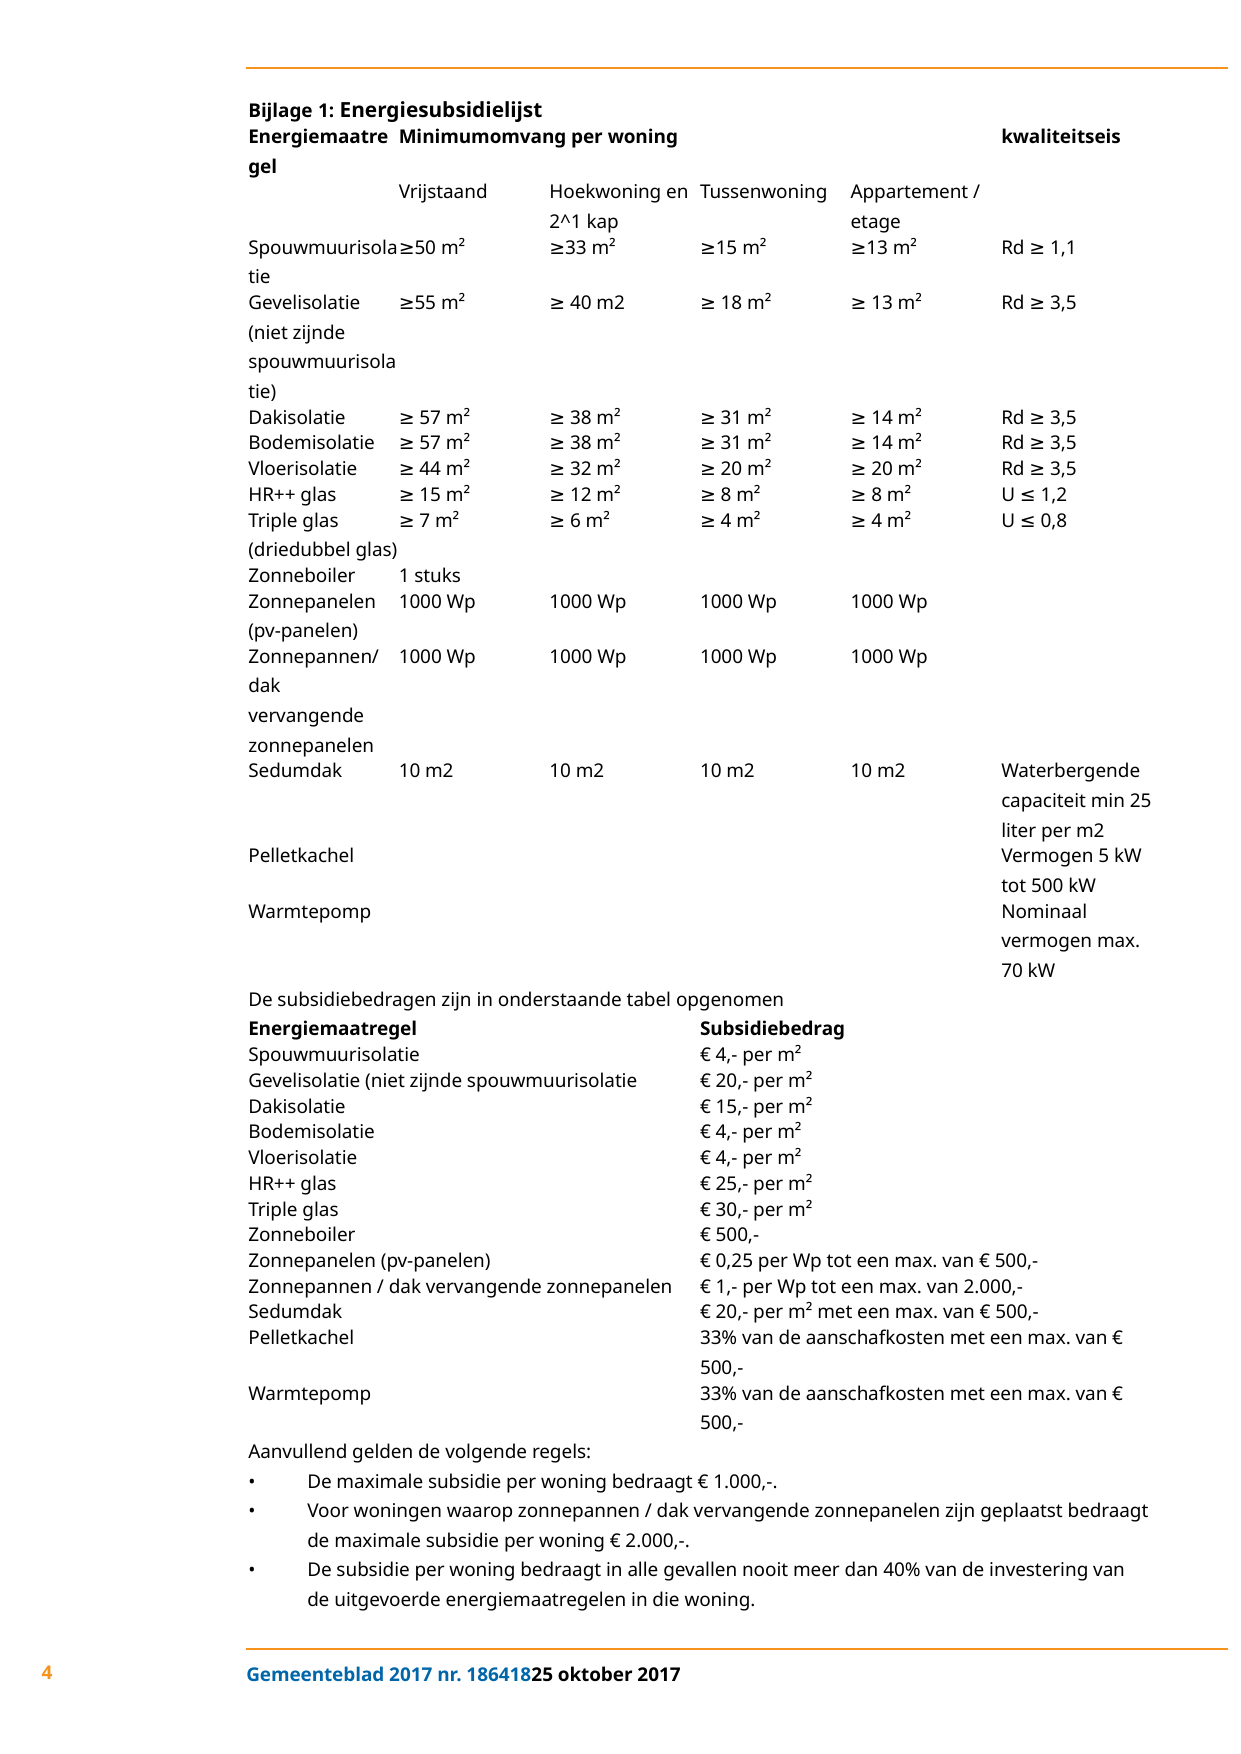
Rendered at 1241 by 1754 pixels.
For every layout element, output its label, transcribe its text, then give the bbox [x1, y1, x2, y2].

table_cell ≥ 32 m² [549, 455, 700, 481]
table_cell ≥ 6 m² [549, 507, 700, 562]
table_cell Appartement / etage [850, 179, 1001, 234]
list Voor woningen waarop zonnepannen / dak vervangende zonnepanelen zijn geplaatst bedraagt de maximale subsidie per woning € 2.000,-. [248, 1497, 1152, 1553]
table_cell Pelletkachel [248, 1324, 700, 1380]
table_cell Spouwmuurisolatie [248, 1041, 700, 1067]
table_cell ≥ 18 m² [700, 289, 850, 404]
table_cell ≥ 7 m² [399, 507, 549, 562]
table_cell € 20,- per m² met een max. van € 500,- [700, 1299, 1152, 1324]
table_header kwaliteitseis [1001, 124, 1152, 179]
table_cell € 15,- per m² [700, 1093, 1152, 1118]
table_cell ≥ 57 m² [399, 404, 549, 429]
table_cell [850, 898, 1001, 983]
table_cell Rd ≥ 3,5 [1001, 455, 1152, 481]
table_cell Zonnepanelen (pv-panelen) [248, 588, 398, 643]
table_cell Spouwmuurisolatie [248, 234, 398, 289]
table_cell Nominaal vermogen max. 70 kW [1001, 898, 1152, 983]
table_cell [1001, 562, 1152, 588]
table_cell ≥ 38 m² [549, 430, 700, 455]
table_cell 1000 Wp [399, 643, 549, 758]
table_cell € 4,- per m² [700, 1144, 1152, 1170]
text Bijlage 1: Energiesubsidielijst [248, 95, 1152, 123]
list De subsidie per woning bedraagt in alle gevallen nooit meer dan 40% van de investering van de uitgevoerde energiemaatregelen in die woning. [248, 1557, 1152, 1612]
table_cell Hoekwoning en 2^1 kap [549, 179, 700, 234]
table_cell Gevelisolatie (niet zijnde spouwmuurisolatie) [248, 289, 398, 404]
table_cell Rd ≥ 3,5 [1001, 404, 1152, 429]
table_cell 1000 Wp [399, 588, 549, 643]
table_cell [700, 562, 850, 588]
table_cell ≥ 40 m2 [549, 289, 700, 404]
table_cell 1000 Wp [700, 588, 850, 643]
table_cell 1000 Wp [549, 643, 700, 758]
table_cell ≥ 4 m² [850, 507, 1001, 562]
table_cell [700, 843, 850, 898]
table_cell U ≤ 1,2 [1001, 481, 1152, 507]
table_header Subsidiebedrag [700, 1016, 1152, 1041]
table_cell Dakisolatie [248, 404, 398, 429]
list De maximale subsidie per woning bedraagt € 1.000,-. [248, 1468, 1152, 1493]
table_cell ≥13 m² [850, 234, 1001, 289]
table_cell ≥ 20 m² [850, 455, 1001, 481]
table_cell [1001, 179, 1152, 234]
table_cell Vrijstaand [399, 179, 549, 234]
table_cell HR++ glas [248, 481, 398, 507]
table_cell € 20,- per m² [700, 1067, 1152, 1093]
table_cell ≥ 14 m² [850, 430, 1001, 455]
table_cell Sedumdak [248, 758, 398, 842]
table_cell Zonnepanelen (pv-panelen) [248, 1247, 700, 1273]
table_cell Zonneboiler [248, 1221, 700, 1247]
table_cell [399, 898, 549, 983]
table_cell Zonnepannen/dak vervangende zonnepanelen [248, 643, 398, 758]
table_cell [549, 898, 700, 983]
picture [41, 47, 231, 172]
table_cell Waterbergende capaciteit min 25 liter per m2 [1001, 758, 1152, 842]
table_cell ≥ 4 m² [700, 507, 850, 562]
table_cell 1000 Wp [850, 643, 1001, 758]
table_cell € 500,- [700, 1221, 1152, 1247]
table_cell Bodemisolatie [248, 1119, 700, 1144]
table_cell Vloerisolatie [248, 1144, 700, 1170]
table_cell [549, 843, 700, 898]
table_cell € 25,- per m² [700, 1170, 1152, 1196]
table_cell Zonnepannen / dak vervangende zonnepanelen [248, 1273, 700, 1299]
table_cell ≥ 12 m² [549, 481, 700, 507]
table_cell 33% van de aanschafkosten met een max. van € 500,- [700, 1380, 1152, 1435]
table_cell ≥ 13 m² [850, 289, 1001, 404]
table_cell HR++ glas [248, 1170, 700, 1196]
table_cell 10 m2 [549, 758, 700, 842]
table_cell [850, 562, 1001, 588]
table_cell Warmtepomp [248, 898, 398, 983]
table_cell [1001, 588, 1152, 643]
table_cell 1000 Wp [700, 643, 850, 758]
table_cell € 0,25 per Wp tot een max. van € 500,- [700, 1247, 1152, 1273]
table_cell € 4,- per m² [700, 1119, 1152, 1144]
table_cell [700, 898, 850, 983]
table_cell ≥ 57 m² [399, 430, 549, 455]
table_cell Tussenwoning [700, 179, 850, 234]
table_cell [248, 179, 398, 234]
table_cell Pelletkachel [248, 843, 398, 898]
table_cell Warmtepomp [248, 1380, 700, 1435]
table_cell ≥15 m² [700, 234, 850, 289]
table_cell 1000 Wp [549, 588, 700, 643]
table_cell [1001, 643, 1152, 758]
table_header Minimumomvang per woning [399, 124, 1001, 179]
table_cell ≥ 14 m² [850, 404, 1001, 429]
table_cell Dakisolatie [248, 1093, 700, 1118]
table_cell Zonneboiler [248, 562, 398, 588]
table_cell 1 stuks [399, 562, 549, 588]
table_cell 10 m2 [700, 758, 850, 842]
table_cell [549, 562, 700, 588]
table_cell [850, 843, 1001, 898]
table_cell 10 m2 [399, 758, 549, 842]
table_cell [399, 843, 549, 898]
table_cell 33% van de aanschafkosten met een max. van € 500,- [700, 1324, 1152, 1380]
table_cell Vermogen 5 kW tot 500 kW [1001, 843, 1152, 898]
table_cell Bodemisolatie [248, 430, 398, 455]
table_cell 10 m2 [850, 758, 1001, 842]
table_cell Triple glas (driedubbel glas) [248, 507, 398, 562]
table_cell ≥ 44 m² [399, 455, 549, 481]
table_cell U ≤ 0,8 [1001, 507, 1152, 562]
table_cell 1000 Wp [850, 588, 1001, 643]
table_cell Vloerisolatie [248, 455, 398, 481]
table_cell ≥55 m² [399, 289, 549, 404]
text Aanvullend gelden de volgende regels: [248, 1438, 1152, 1464]
table_cell € 4,- per m² [700, 1041, 1152, 1067]
table_cell ≥33 m² [549, 234, 700, 289]
table_cell Sedumdak [248, 1299, 700, 1324]
table_cell Rd ≥ 3,5 [1001, 430, 1152, 455]
table_header Energiemaatregel [248, 1016, 700, 1041]
table_header Energiemaatregel [248, 124, 398, 179]
table_cell ≥ 31 m² [700, 430, 850, 455]
table_cell ≥50 m² [399, 234, 549, 289]
table_cell ≥ 31 m² [700, 404, 850, 429]
table_cell ≥ 15 m² [399, 481, 549, 507]
table_cell Rd ≥ 3,5 [1001, 289, 1152, 404]
table_cell ≥ 20 m² [700, 455, 850, 481]
table_cell € 30,- per m² [700, 1196, 1152, 1221]
table_cell Triple glas [248, 1196, 700, 1221]
text De subsidiebedragen zijn in onderstaande tabel opgenomen [248, 986, 1152, 1012]
table_cell ≥ 8 m² [850, 481, 1001, 507]
table_cell ≥ 38 m² [549, 404, 700, 429]
table_cell Gevelisolatie (niet zijnde spouwmuurisolatie [248, 1067, 700, 1093]
table_cell Rd ≥ 1,1 [1001, 234, 1152, 289]
table_cell ≥ 8 m² [700, 481, 850, 507]
table_cell € 1,- per Wp tot een max. van 2.000,- [700, 1273, 1152, 1299]
